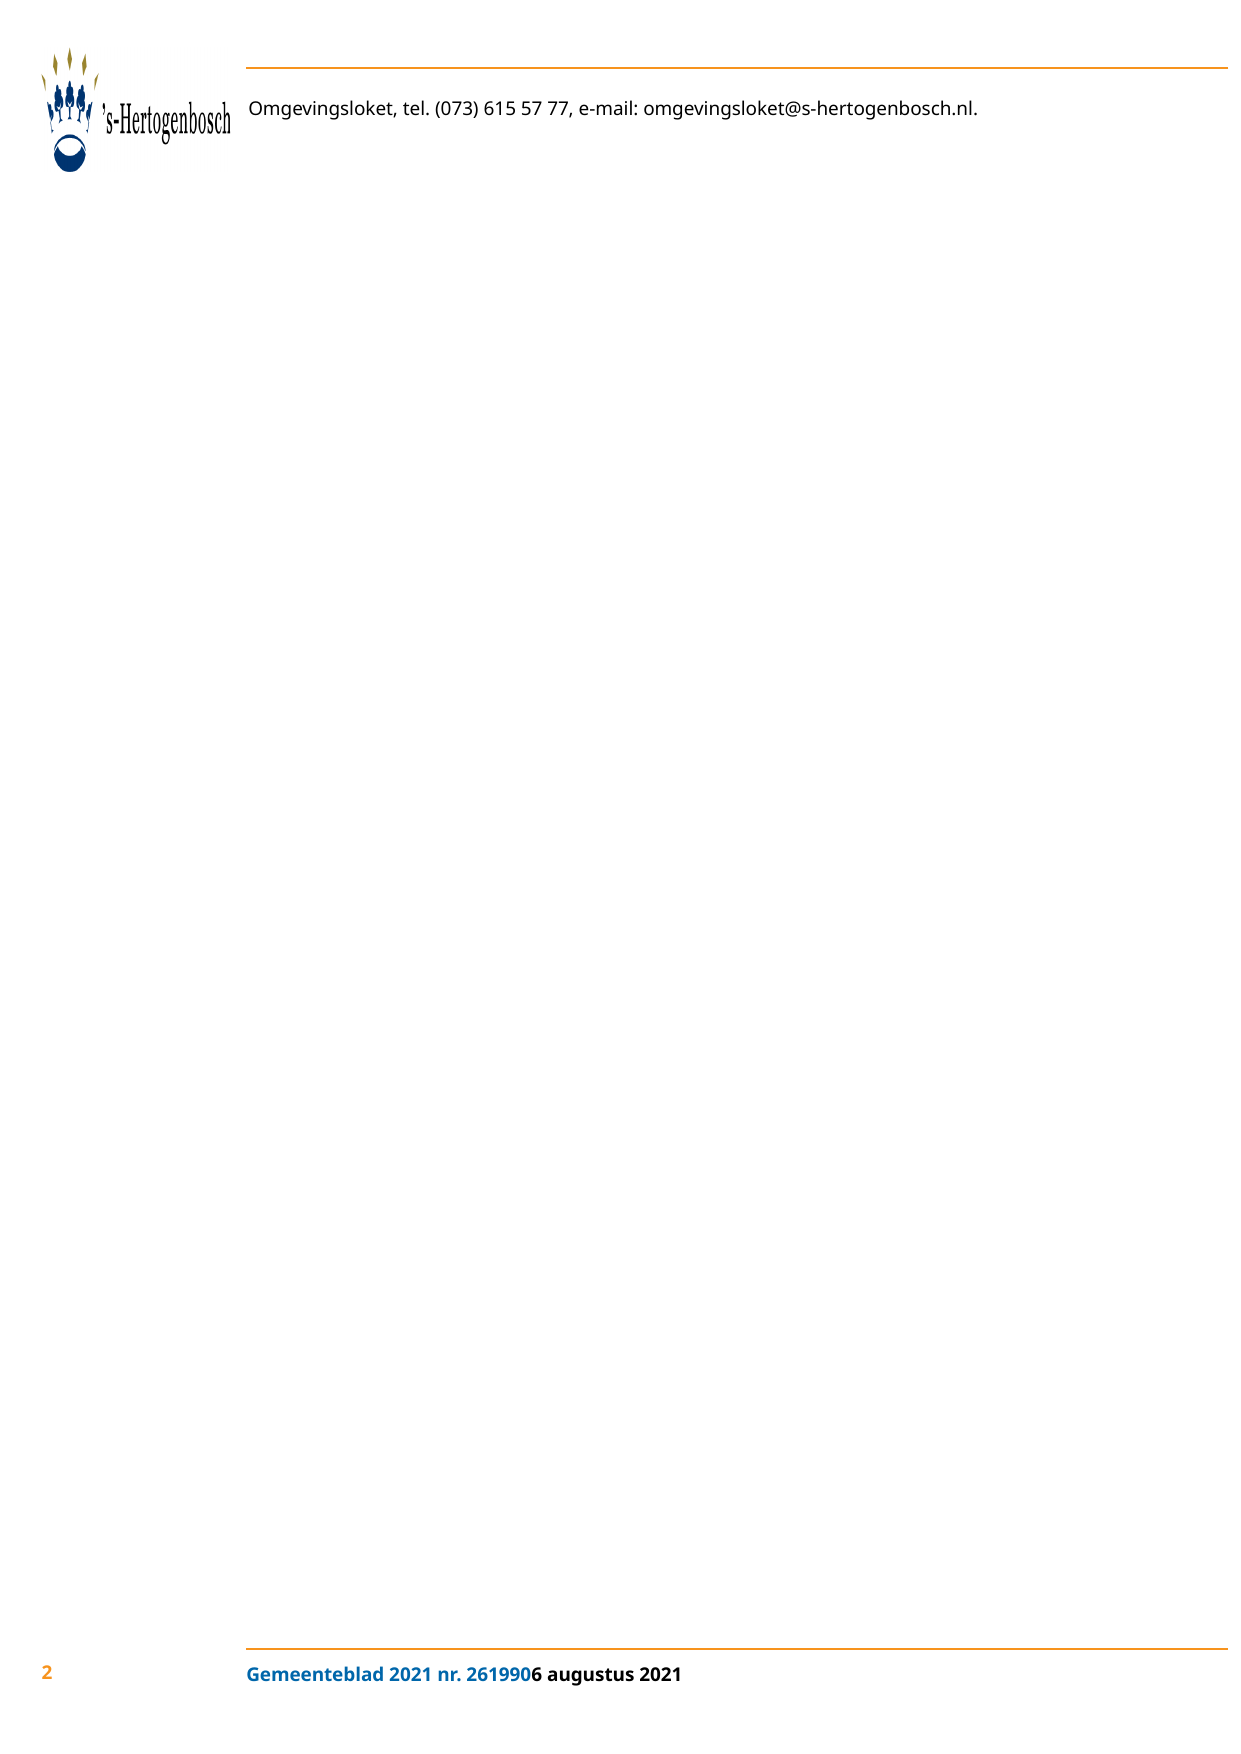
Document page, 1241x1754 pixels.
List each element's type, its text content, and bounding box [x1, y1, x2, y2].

text Omgevingsloket, tel. (073) 615 57 77, e-mail: omgevingsloket@s-hertogenbosch.nl. [248, 95, 1152, 121]
picture [41, 47, 231, 172]
